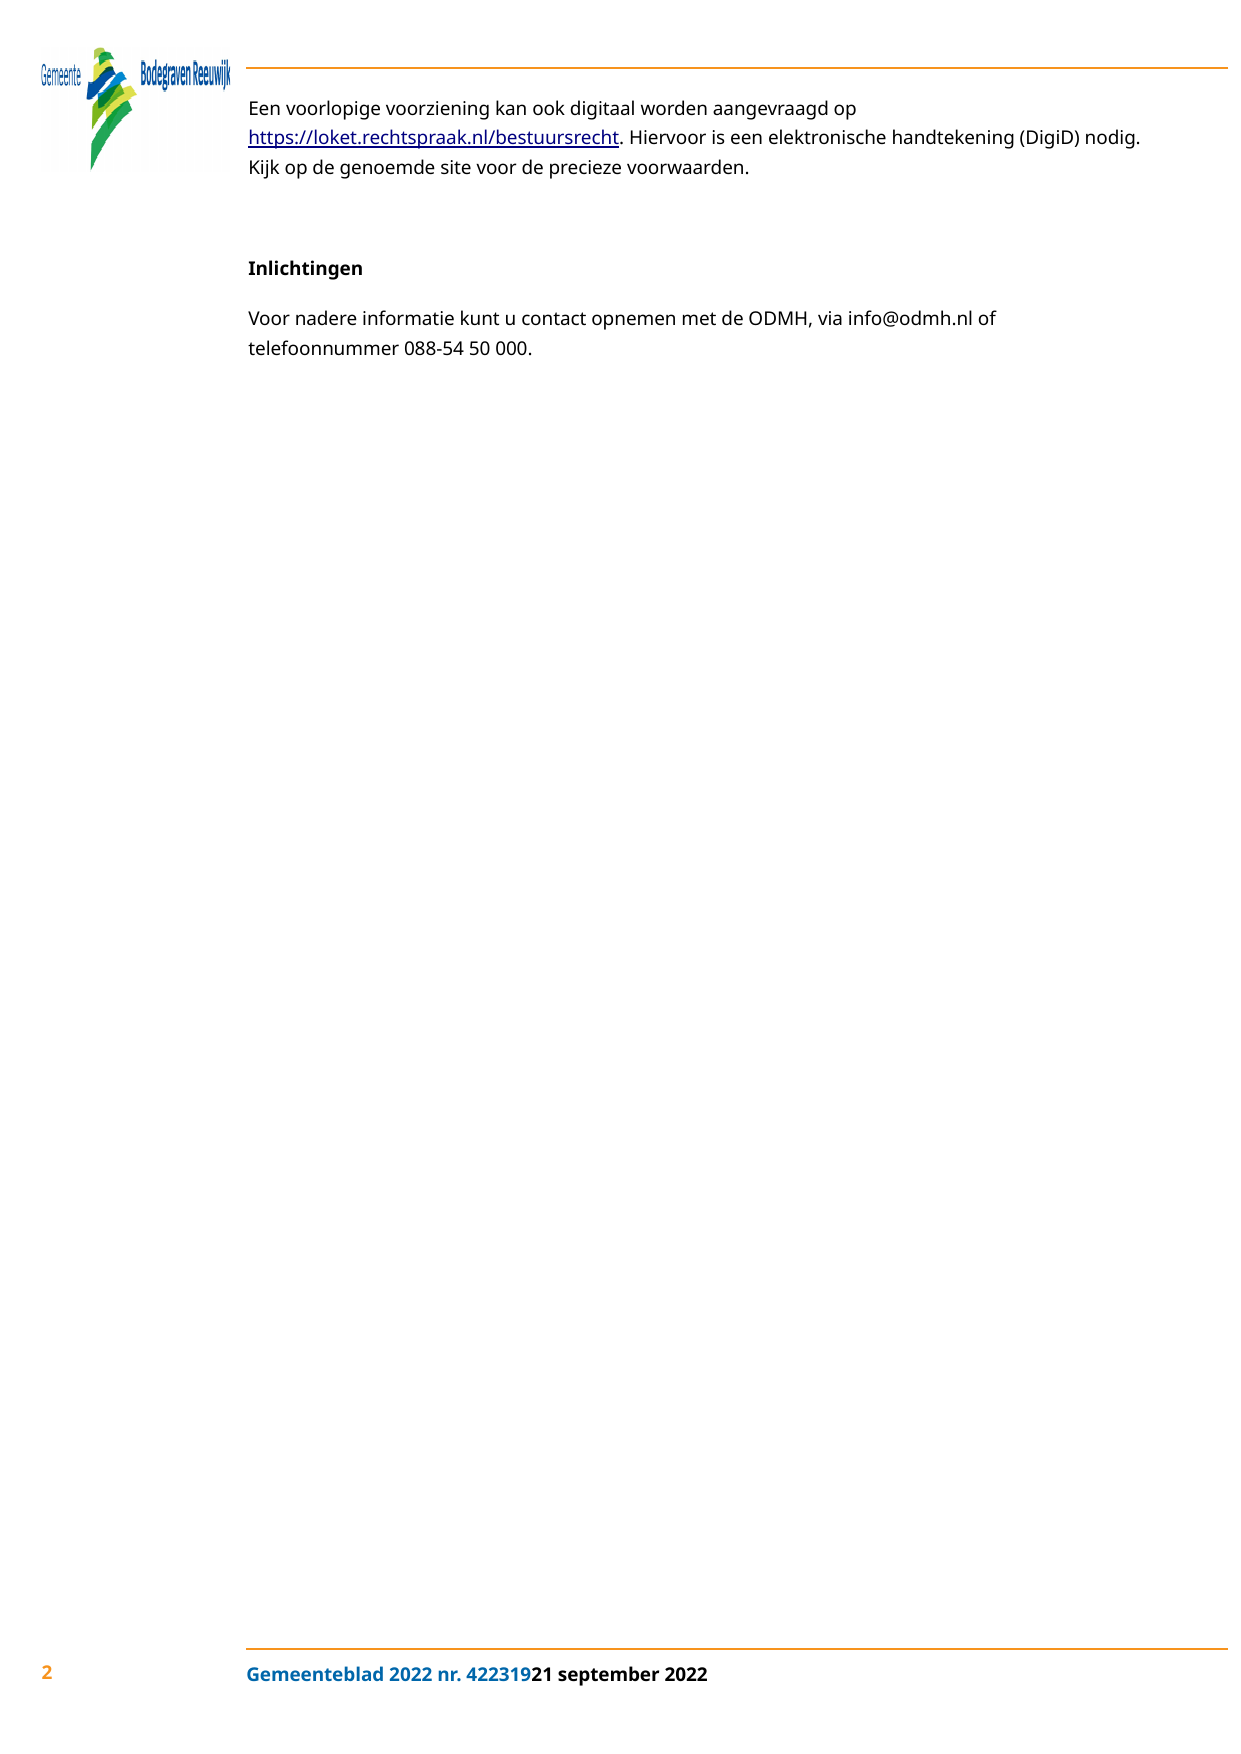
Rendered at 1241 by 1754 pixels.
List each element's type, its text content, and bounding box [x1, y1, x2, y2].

picture [41, 47, 231, 172]
text Voor nadere informatie kunt u contact opnemen met de ODMH, via info@odmh.nl of telefoonnummer 088-54 50 000. [248, 305, 1152, 361]
text Een voorlopige voorziening kan ook digitaal worden aangevraagd op https://loket.rechtspraak.nl/bestuursrecht. Hiervoor is een elektronische handtekening (DigiD) nodig. Kijk op de genoemde site voor de precieze voorwaarden. [248, 95, 1152, 180]
text Inlichtingen [248, 255, 1152, 281]
